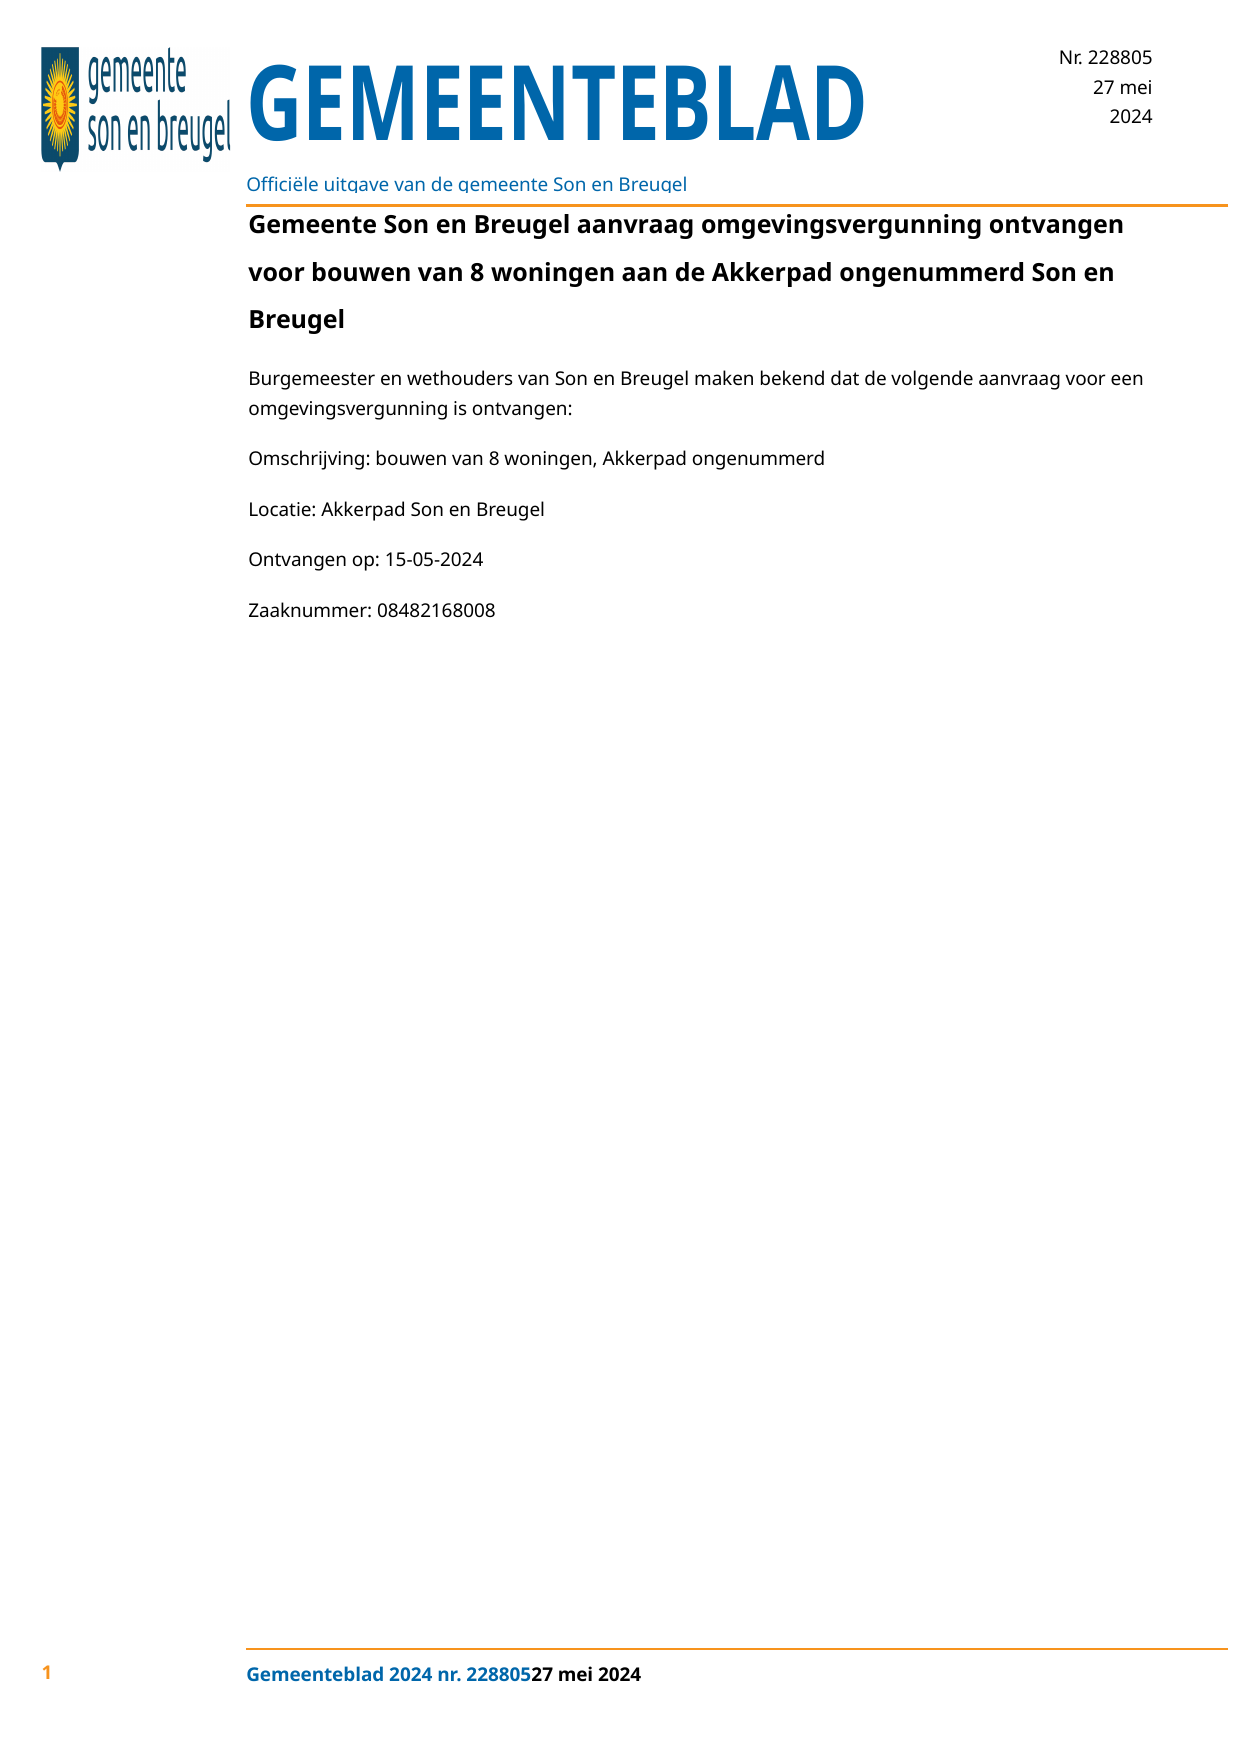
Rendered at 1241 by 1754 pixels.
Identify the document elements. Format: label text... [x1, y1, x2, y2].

text Locatie: Akkerpad Son en Breugel [248, 496, 1152, 522]
text Burgemeester en wethouders van Son en Breugel maken bekend dat de volgende aanvraag voor een omgevingsvergunning is ontvangen: [248, 366, 1152, 421]
text Zaaknummer: 08482168008 [248, 597, 1152, 622]
text Ontvangen op: 15-05-2024 [248, 546, 1152, 572]
text Gemeente Son en Breugel aanvraag omgevingsvergunning ontvangen voor bouwen van 8 woningen aan de Akkerpad ongenummerd Son en Breugel [248, 207, 1152, 336]
picture [41, 47, 231, 172]
text Omschrijving: bouwen van 8 woningen, Akkerpad ongenummerd [248, 446, 1152, 471]
